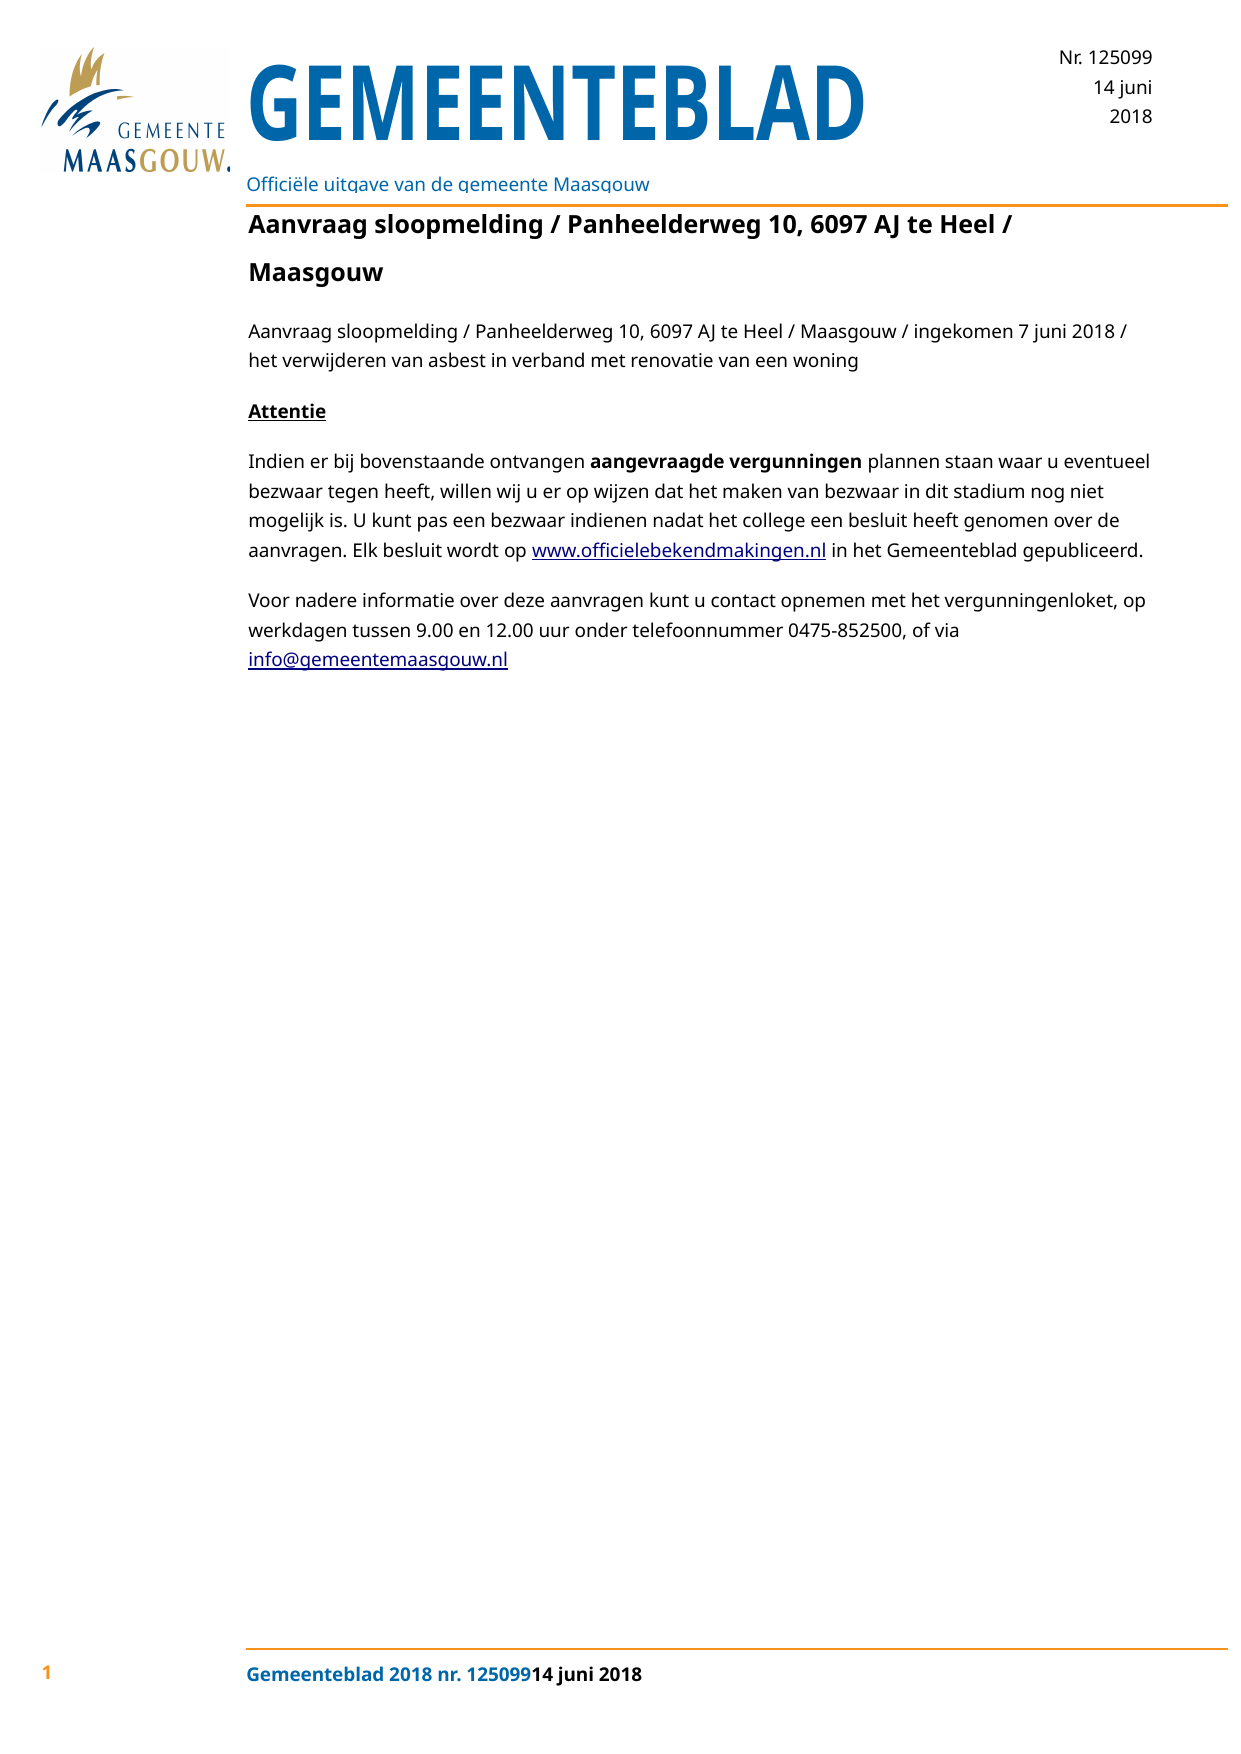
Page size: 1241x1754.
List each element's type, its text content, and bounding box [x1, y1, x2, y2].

text Aanvraag sloopmelding / Panheelderweg 10, 6097 AJ te Heel / Maasgouw / ingekomen 7 juni 2018 / het verwijderen van asbest in verband met renovatie van een woning [248, 318, 1152, 373]
text Voor nadere informatie over deze aanvragen kunt u contact opnemen met het vergunningenloket, op werkdagen tussen 9.00 en 12.00 uur onder telefoonnummer 0475-852500, of via info@gemeentemaasgouw.nl [248, 587, 1152, 672]
text Aanvraag sloopmelding / Panheelderweg 10, 6097 AJ te Heel / Maasgouw [248, 207, 1152, 288]
picture [41, 47, 231, 172]
text Attentie [248, 398, 1152, 424]
text Indien er bij bovenstaande ontvangen aangevraagde vergunningen plannen staan waar u eventueel bezwaar tegen heeft, willen wij u er op wijzen dat het maken van bezwaar in dit stadium nog niet mogelijk is. U kunt pas een bezwaar indienen nadat het college een besluit heeft genomen over de aanvragen. Elk besluit wordt op www.officielebekendmakingen.nl in het Gemeenteblad gepubliceerd. [248, 448, 1152, 563]
